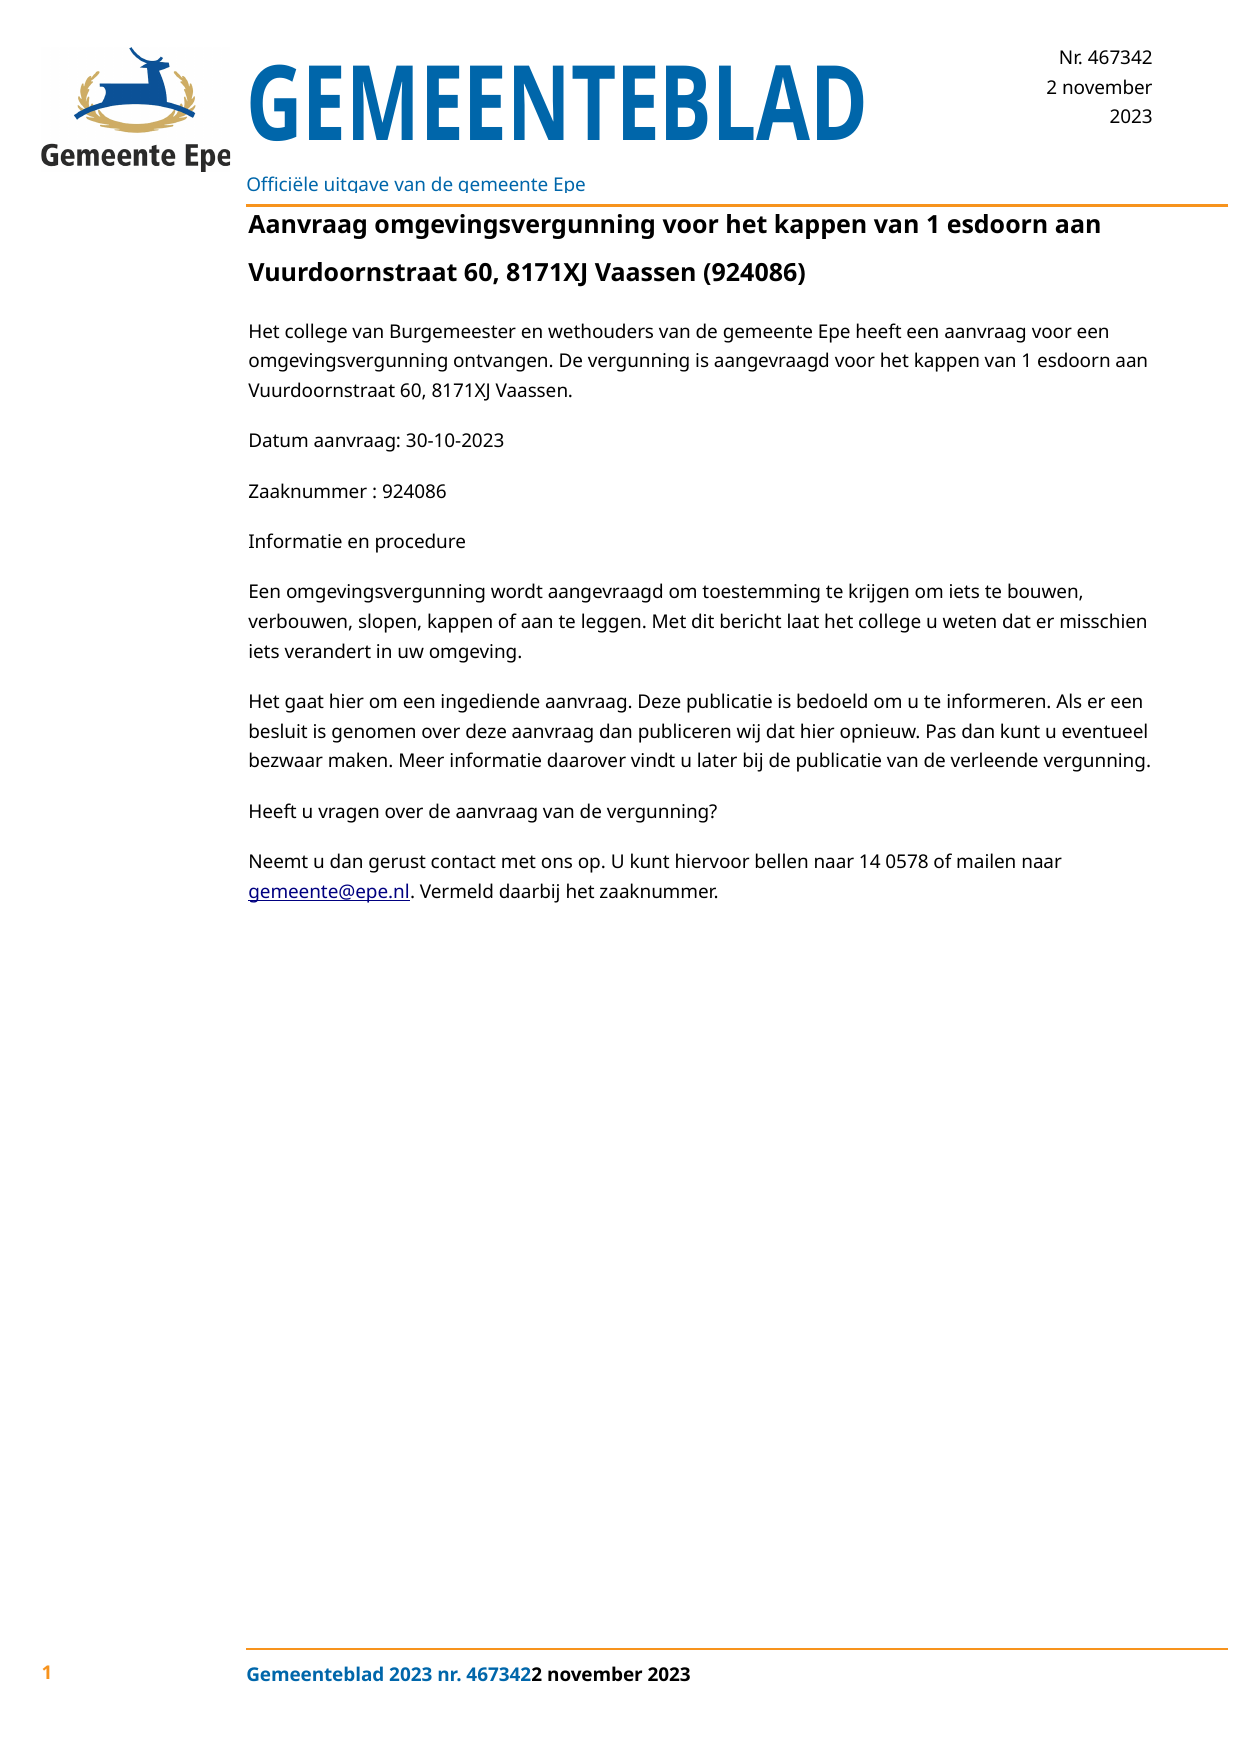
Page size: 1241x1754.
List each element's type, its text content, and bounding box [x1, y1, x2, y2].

text Datum aanvraag: 30-10-2023 [248, 427, 1152, 453]
text Aanvraag omgevingsvergunning voor het kappen van 1 esdoorn aan Vuurdoornstraat 60, 8171XJ Vaassen (924086) [248, 207, 1152, 288]
text Informatie en procedure [248, 528, 1152, 554]
text Zaaknummer : 924086 [248, 478, 1152, 504]
text Het gaat hier om een ingediende aanvraag. Deze publicatie is bedoeld om u te informeren. Als er een besluit is genomen over deze aanvraag dan publiceren wij dat hier opnieuw. Pas dan kunt u eventueel bezwaar maken. Meer informatie daarover vindt u later bij de publicatie van de verleende vergunning. [248, 688, 1152, 773]
picture [41, 47, 231, 172]
text Het college van Burgemeester en wethouders van de gemeente Epe heeft een aanvraag voor een omgevingsvergunning ontvangen. De vergunning is aangevraagd voor het kappen van 1 esdoorn aan Vuurdoornstraat 60, 8171XJ Vaassen. [248, 318, 1152, 403]
text Heeft u vragen over de aanvraag van de vergunning? [248, 798, 1152, 824]
text Neemt u dan gerust contact met ons op. U kunt hiervoor bellen naar 14 0578 of mailen naar gemeente@epe.nl. Vermeld daarbij het zaaknummer. [248, 848, 1152, 904]
text Een omgevingsvergunning wordt aangevraagd om toestemming te krijgen om iets te bouwen, verbouwen, slopen, kappen of aan te leggen. Met dit bericht laat het college u weten dat er misschien iets verandert in uw omgeving. [248, 579, 1152, 664]
